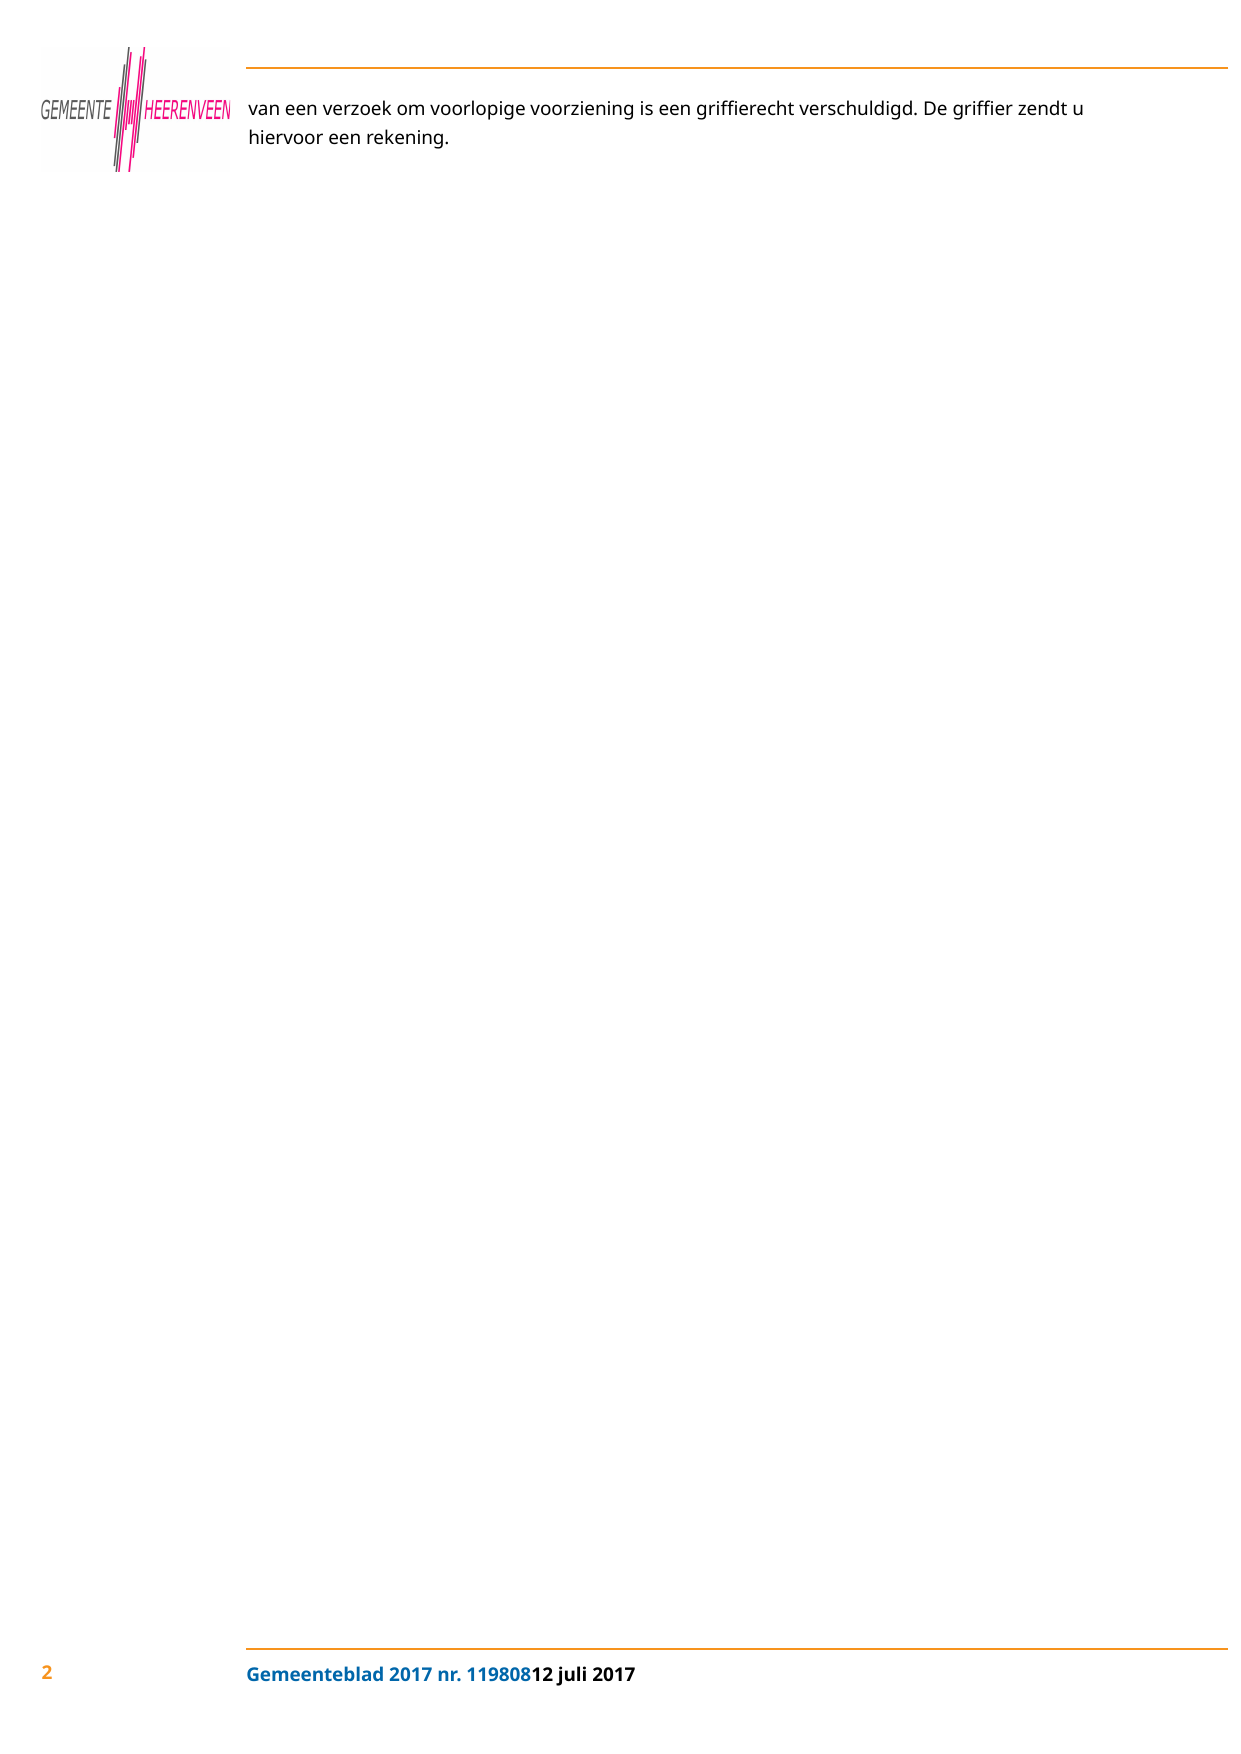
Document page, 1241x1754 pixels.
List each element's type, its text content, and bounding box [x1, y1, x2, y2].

picture [41, 47, 231, 172]
text van een verzoek om voorlopige voorziening is een griffierecht verschuldigd. De griffier zendt u hiervoor een rekening. [248, 95, 1152, 150]
